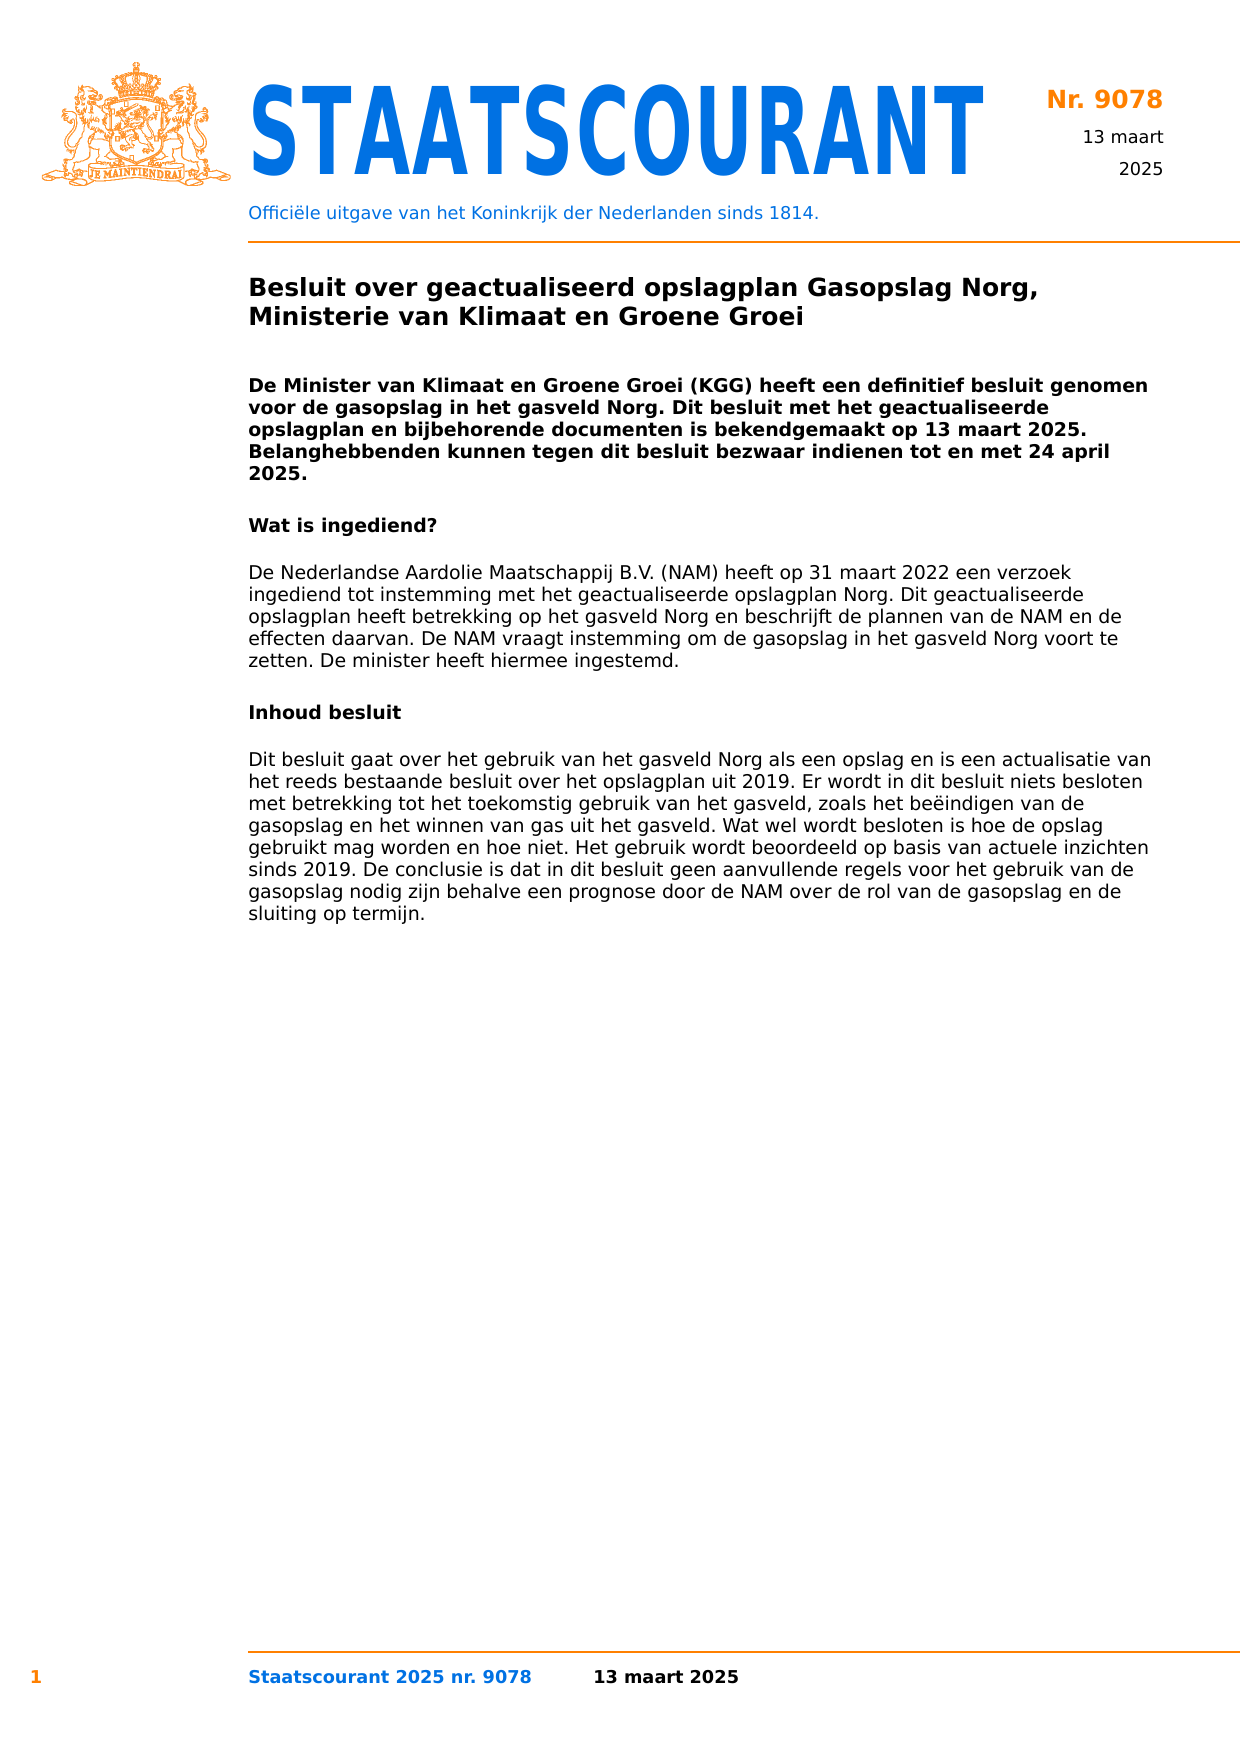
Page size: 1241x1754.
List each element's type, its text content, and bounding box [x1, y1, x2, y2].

table_header [25, 62, 248, 241]
subtitle Wat is ingediend? [248, 515, 1163, 537]
text Dit besluit gaat over het gebruik van het gasveld Norg als een opslag en is een actualisatie van het reeds bestaande besluit over het opslagplan uit 2019. Er wordt in dit besluit niets besloten met betrekking tot het toekomstig gebruik van het gasveld, zoals het beëindigen van de gasopslag en het winnen van gas uit het gasveld. Wat wel wordt besloten is hoe de opslag gebruikt mag worden en hoe niet. Het gebruik wordt beoordeeld op basis van actuele inzichten sinds 2019. De conclusie is dat in dit besluit geen aanvullende regels voor het gebruik van de gasopslag nodig zijn behalve een prognose door de NAM over de rol van de gasopslag en de sluiting op termijn. [248, 749, 1163, 925]
table_cell Officiële uitgave van het Koninkrijk der Nederlanden sinds 1814. [248, 203, 1240, 241]
table_cell 13 maart [998, 121, 1240, 153]
table_header Nr. 9078 [998, 62, 1240, 121]
text De Minister van Klimaat en Groene Groei (KGG) heeft een definitief besluit genomen voor de gasopslag in het gasveld Norg. Dit besluit met het geactualiseerde opslagplan en bijbehorende documenten is bekendgemaakt op 13 maart 2025. Belanghebbenden kunnen tegen dit besluit bezwaar indienen tot en met 24 april 2025. [248, 375, 1163, 485]
subtitle Besluit over geactualiseerd opslagplan Gasopslag Norg, Ministerie van Klimaat en Groene Groei [248, 273, 1163, 331]
subtitle Inhoud besluit [248, 702, 1163, 724]
picture [41, 62, 231, 186]
table_header STAATSCOURANT [248, 62, 998, 203]
table_cell 2025 [998, 153, 1240, 203]
text De Nederlandse Aardolie Maatschappij B.V. (NAM) heeft op 31 maart 2022 een verzoek ingediend tot instemming met het geactualiseerde opslagplan Norg. Dit geactualiseerde opslagplan heeft betrekking op het gasveld Norg en beschrijft de plannen van de NAM en de effecten daarvan. De NAM vraagt instemming om de gasopslag in het gasveld Norg voort te zetten. De minister heeft hiermee ingestemd. [248, 562, 1163, 672]
